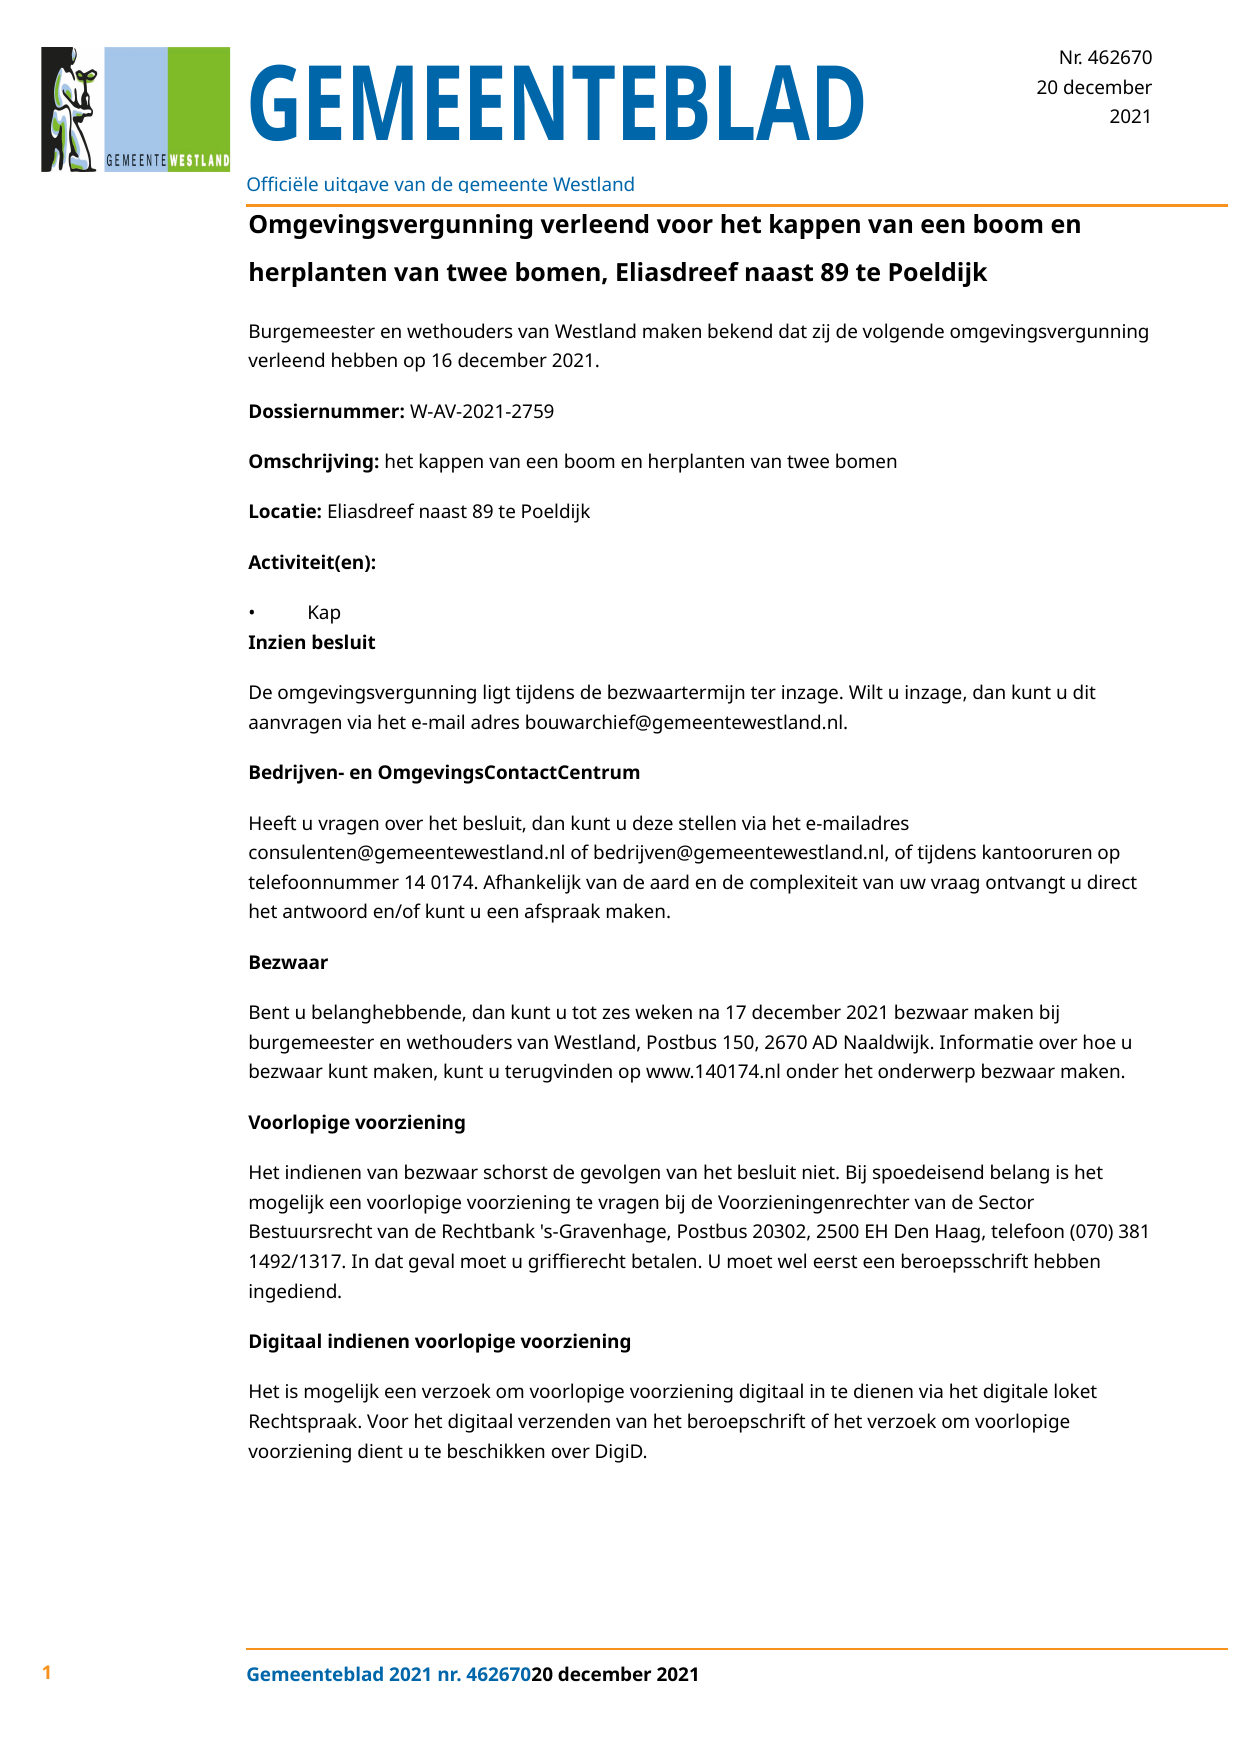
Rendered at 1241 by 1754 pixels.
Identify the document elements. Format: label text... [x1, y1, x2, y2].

text Burgemeester en wethouders van Westland maken bekend dat zij de volgende omgevingsvergunning verleend hebben op 16 december 2021. [248, 318, 1152, 373]
text Bent u belanghebbende, dan kunt u tot zes weken na 17 december 2021 bezwaar maken bij burgemeester en wethouders van Westland, Postbus 150, 2670 AD Naaldwijk. Informatie over hoe u bezwaar kunt maken, kunt u terugvinden op www.140174.nl onder het onderwerp bezwaar maken. [248, 999, 1152, 1084]
text Bezwaar [248, 949, 1152, 975]
text Activiteit(en): [248, 549, 1152, 575]
text Locatie: Eliasdreef naast 89 te Poeldijk [248, 499, 1152, 524]
text De omgevingsvergunning ligt tijdens de bezwaartermijn ter inzage. Wilt u inzage, dan kunt u dit aanvragen via het e-mail adres bouwarchief@gemeentewestland.nl. [248, 679, 1152, 735]
text Omgevingsvergunning verleend voor het kappen van een boom en herplanten van twee bomen, Eliasdreef naast 89 te Poeldijk [248, 207, 1152, 288]
text Inzien besluit [248, 629, 1152, 655]
picture [41, 47, 231, 172]
text Dossiernummer: W-AV-2021-2759 [248, 398, 1152, 424]
text Heeft u vragen over het besluit, dan kunt u deze stellen via het e-mailadres consulenten@gemeentewestland.nl of bedrijven@gemeentewestland.nl, of tijdens kantooruren op telefoonnummer 14 0174. Afhankelijk van de aard en de complexiteit van uw vraag ontvangt u direct het antwoord en/of kunt u een afspraak maken. [248, 810, 1152, 924]
list Kap [248, 599, 1152, 625]
text Omschrijving: het kappen van een boom en herplanten van twee bomen [248, 448, 1152, 474]
text Voorlopige voorziening [248, 1109, 1152, 1135]
text Digitaal indienen voorlopige voorziening [248, 1328, 1152, 1354]
text Bedrijven- en OmgevingsContactCentrum [248, 759, 1152, 785]
text Het indienen van bezwaar schorst de gevolgen van het besluit niet. Bij spoedeisend belang is het mogelijk een voorlopige voorziening te vragen bij de Voorzieningenrechter van de Sector Bestuursrecht van de Rechtbank 's-Gravenhage, Postbus 20302, 2500 EH Den Haag, telefoon (070) 381 1492/1317. In dat geval moet u griffierecht betalen. U moet wel eerst een beroepsschrift hebben ingediend. [248, 1159, 1152, 1304]
text Het is mogelijk een verzoek om voorlopige voorziening digitaal in te dienen via het digitale loket Rechtspraak. Voor het digitaal verzenden van het beroepschrift of het verzoek om voorlopige voorziening dient u te beschikken over DigiD. [248, 1379, 1152, 1464]
